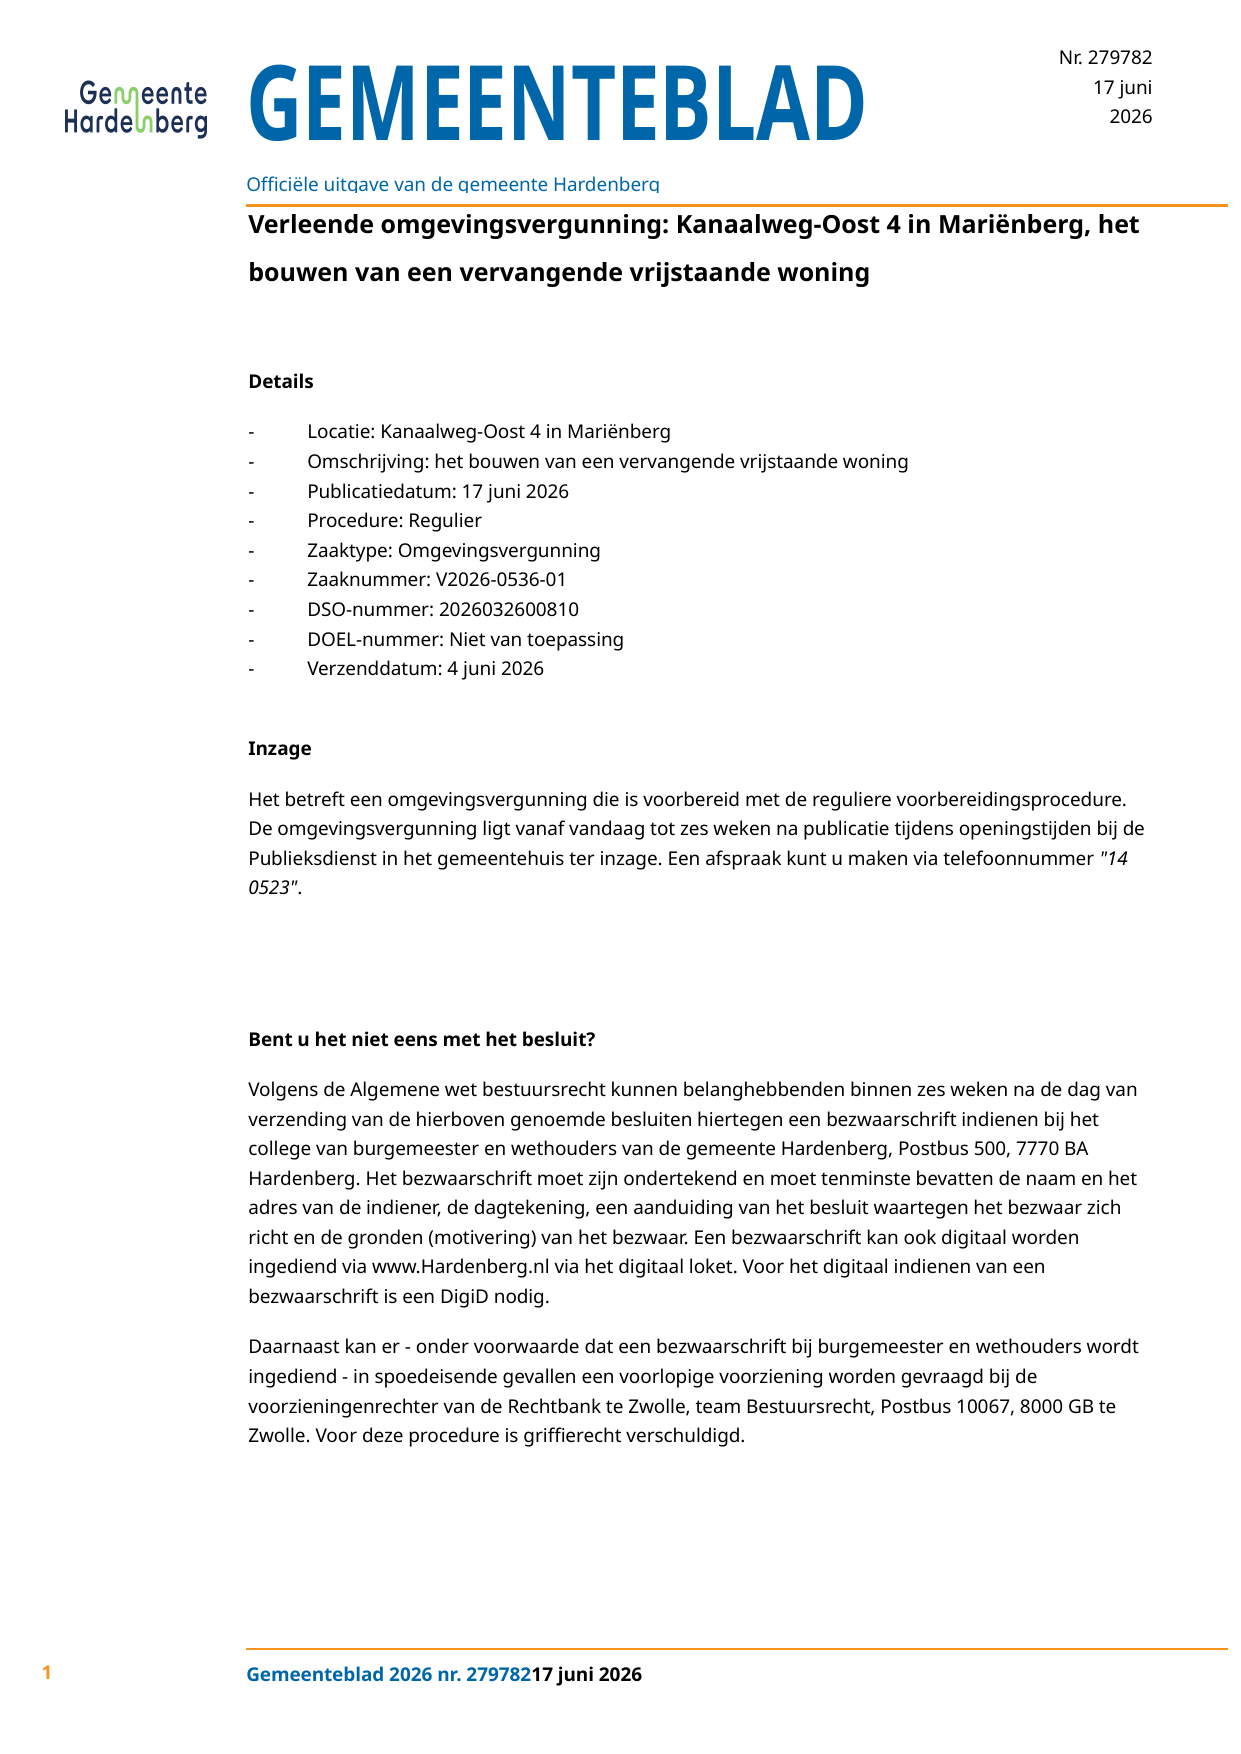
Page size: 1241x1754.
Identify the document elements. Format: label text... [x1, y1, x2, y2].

list Omschrijving: het bouwen van een vervangende vrijstaande woning [248, 448, 1152, 474]
picture [41, 47, 231, 172]
text Bent u het niet eens met het besluit? [248, 1026, 1152, 1052]
list Publicatiedatum: 17 juni 2026 [248, 478, 1152, 504]
list Zaaktype: Omgevingsvergunning [248, 537, 1152, 563]
list Locatie: Kanaalweg-Oost 4 in Mariënberg [248, 419, 1152, 444]
list Zaaknummer: V2026-0536-01 [248, 567, 1152, 592]
text Inzage [248, 735, 1152, 761]
list Verzenddatum: 4 juni 2026 [248, 655, 1152, 681]
text Verleende omgevingsvergunning: Kanaalweg-Oost 4 in Mariënberg, het bouwen van een vervangende vrijstaande woning [248, 207, 1152, 288]
list DSO-nummer: 2026032600810 [248, 596, 1152, 622]
text Het betreft een omgevingsvergunning die is voorbereid met de reguliere voorbereidingsprocedure. De omgevingsvergunning ligt vanaf vandaag tot zes weken na publicatie tijdens openingstijden bij de Publieksdienst in het gemeentehuis ter inzage. Een afspraak kunt u maken via telefoonnummer "14 0523". [248, 786, 1152, 900]
text Volgens de Algemene wet bestuursrecht kunnen belanghebbenden binnen zes weken na de dag van verzending van de hierboven genoemde besluiten hiertegen een bezwaarschrift indienen bij het college van burgemeester en wethouders van de gemeente Hardenberg, Postbus 500, 7770 BA Hardenberg. Het bezwaarschrift moet zijn ondertekend en moet tenminste bevatten de naam en het adres van de indiener, de dagtekening, een aanduiding van het besluit waartegen het bezwaar zich richt en de gronden (motivering) van het bezwaar. Een bezwaarschrift kan ook digitaal worden ingediend via www.Hardenberg.nl via het digitaal loket. Voor het digitaal indienen van een bezwaarschrift is een DigiD nodig. [248, 1076, 1152, 1309]
text Daarnaast kan er - onder voorwaarde dat een bezwaarschrift bij burgemeester en wethouders wordt ingediend - in spoedeisende gevallen een voorlopige voorziening worden gevraagd bij de voorzieningenrechter van de Rechtbank te Zwolle, team Bestuursrecht, Postbus 10067, 8000 GB te Zwolle. Voor deze procedure is griffierecht verschuldigd. [248, 1334, 1152, 1448]
text Details [248, 368, 1152, 394]
list DOEL-nummer: Niet van toepassing [248, 626, 1152, 652]
list Procedure: Regulier [248, 507, 1152, 533]
